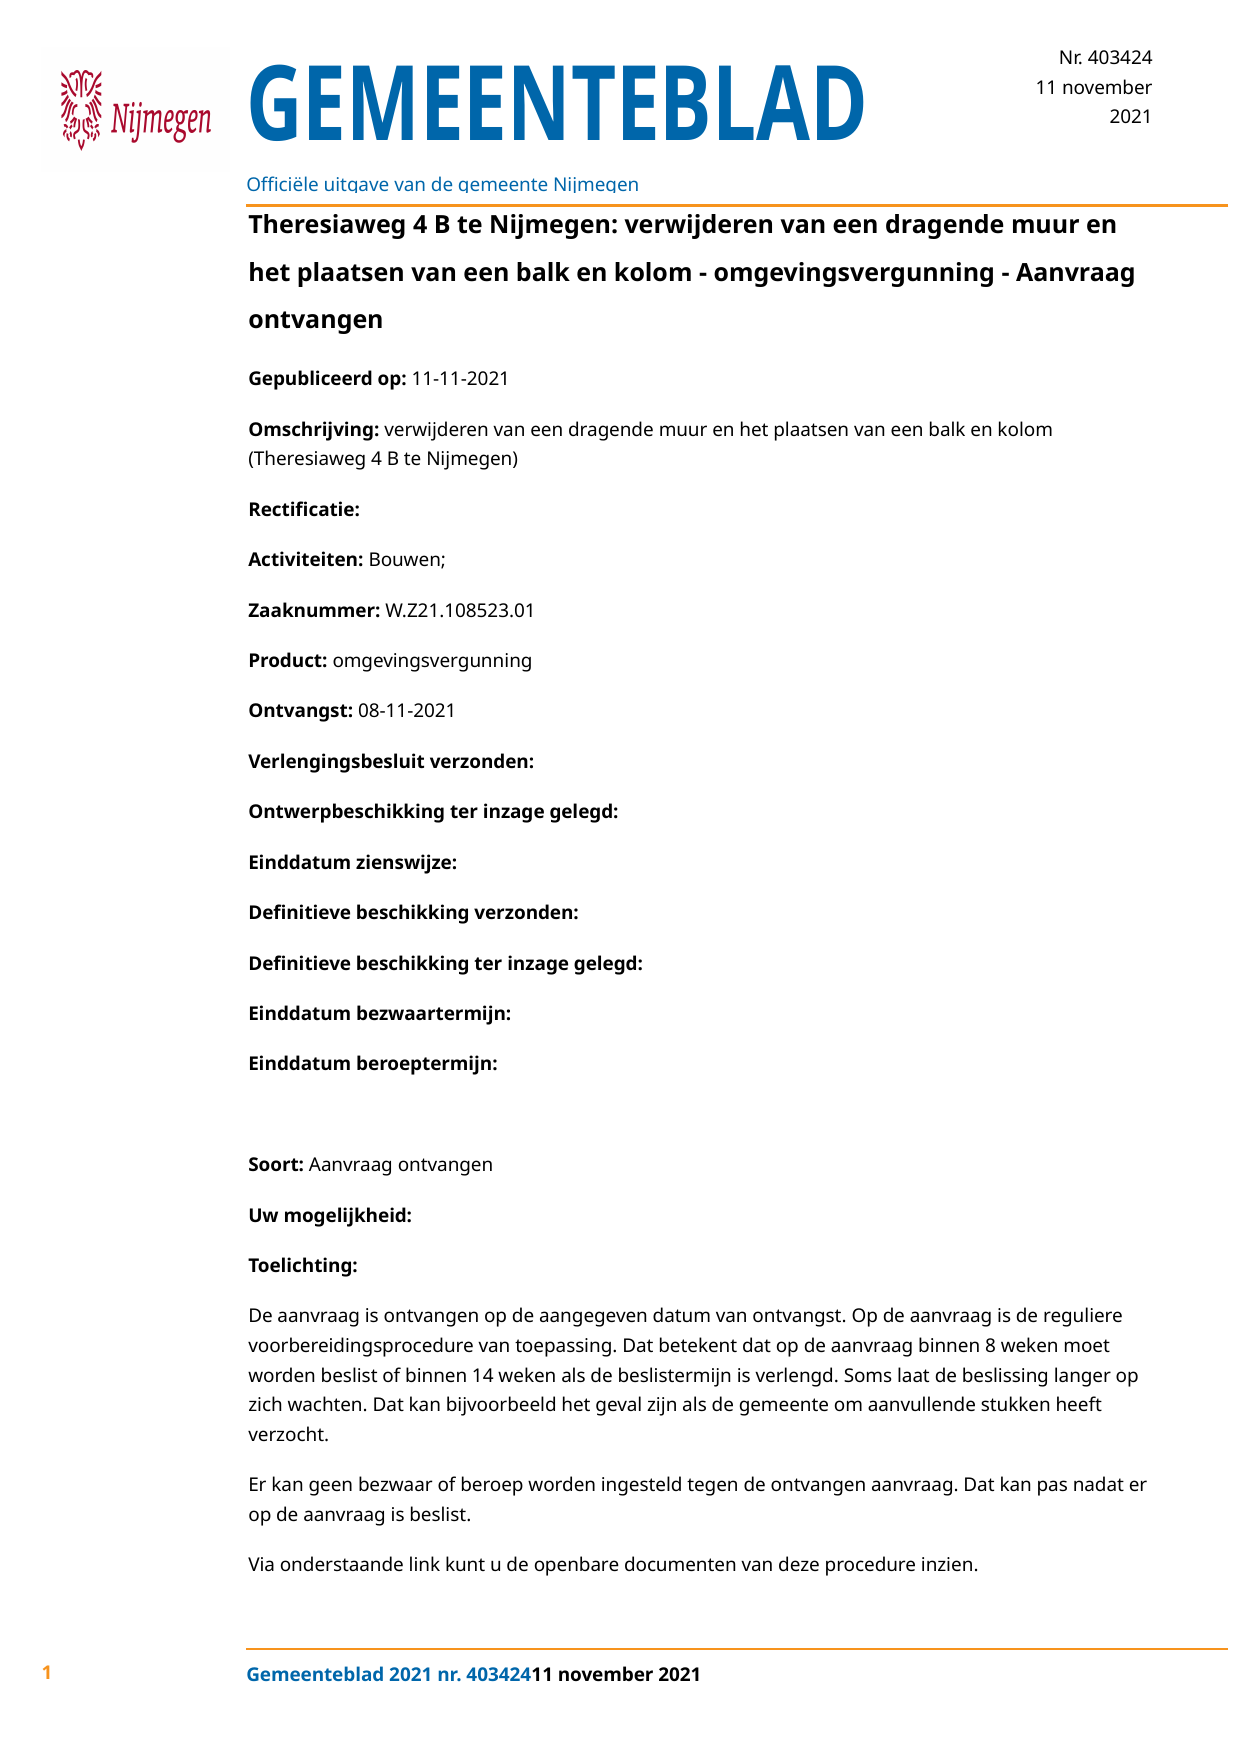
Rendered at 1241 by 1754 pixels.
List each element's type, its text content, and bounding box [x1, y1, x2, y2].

text Gepubliceerd op: 11-11-2021 [248, 366, 1152, 391]
text Theresiaweg 4 B te Nijmegen: verwijderen van een dragende muur en het plaatsen van een balk en kolom - omgevingsvergunning - Aanvraag ontvangen [248, 207, 1152, 336]
text Er kan geen bezwaar of beroep worden ingesteld tegen de ontvangen aanvraag. Dat kan pas nadat er op de aanvraag is beslist. [248, 1471, 1152, 1527]
text Einddatum beroeptermijn: [248, 1051, 1152, 1076]
text Uw mogelijkheid: [248, 1202, 1152, 1227]
text Omschrijving: verwijderen van een dragende muur en het plaatsen van een balk en kolom (Theresiaweg 4 B te Nijmegen) [248, 416, 1152, 471]
text Einddatum zienswijze: [248, 849, 1152, 874]
text Activiteiten: Bouwen; [248, 546, 1152, 572]
picture [41, 47, 231, 172]
text Definitieve beschikking ter inzage gelegd: [248, 950, 1152, 975]
text Einddatum bezwaartermijn: [248, 1000, 1152, 1026]
text Rectificatie: [248, 496, 1152, 522]
text Definitieve beschikking verzonden: [248, 899, 1152, 925]
text Verlengingsbesluit verzonden: [248, 748, 1152, 774]
text Via onderstaande link kunt u de openbare documenten van deze procedure inzien. [248, 1551, 1152, 1577]
text Zaaknummer: W.Z21.108523.01 [248, 597, 1152, 622]
text Toelichting: [248, 1252, 1152, 1278]
text Soort: Aanvraag ontvangen [248, 1151, 1152, 1177]
text Ontwerpbeschikking ter inzage gelegd: [248, 798, 1152, 824]
text Product: omgevingsvergunning [248, 647, 1152, 673]
text De aanvraag is ontvangen op de aangegeven datum van ontvangst. Op de aanvraag is de reguliere voorbereidingsprocedure van toepassing. Dat betekent dat op de aanvraag binnen 8 weken moet worden beslist of binnen 14 weken als de beslistermijn is verlengd. Soms laat de beslissing langer op zich wachten. Dat kan bijvoorbeeld het geval zijn als de gemeente om aanvullende stukken heeft verzocht. [248, 1303, 1152, 1447]
text Ontvangst: 08-11-2021 [248, 698, 1152, 723]
